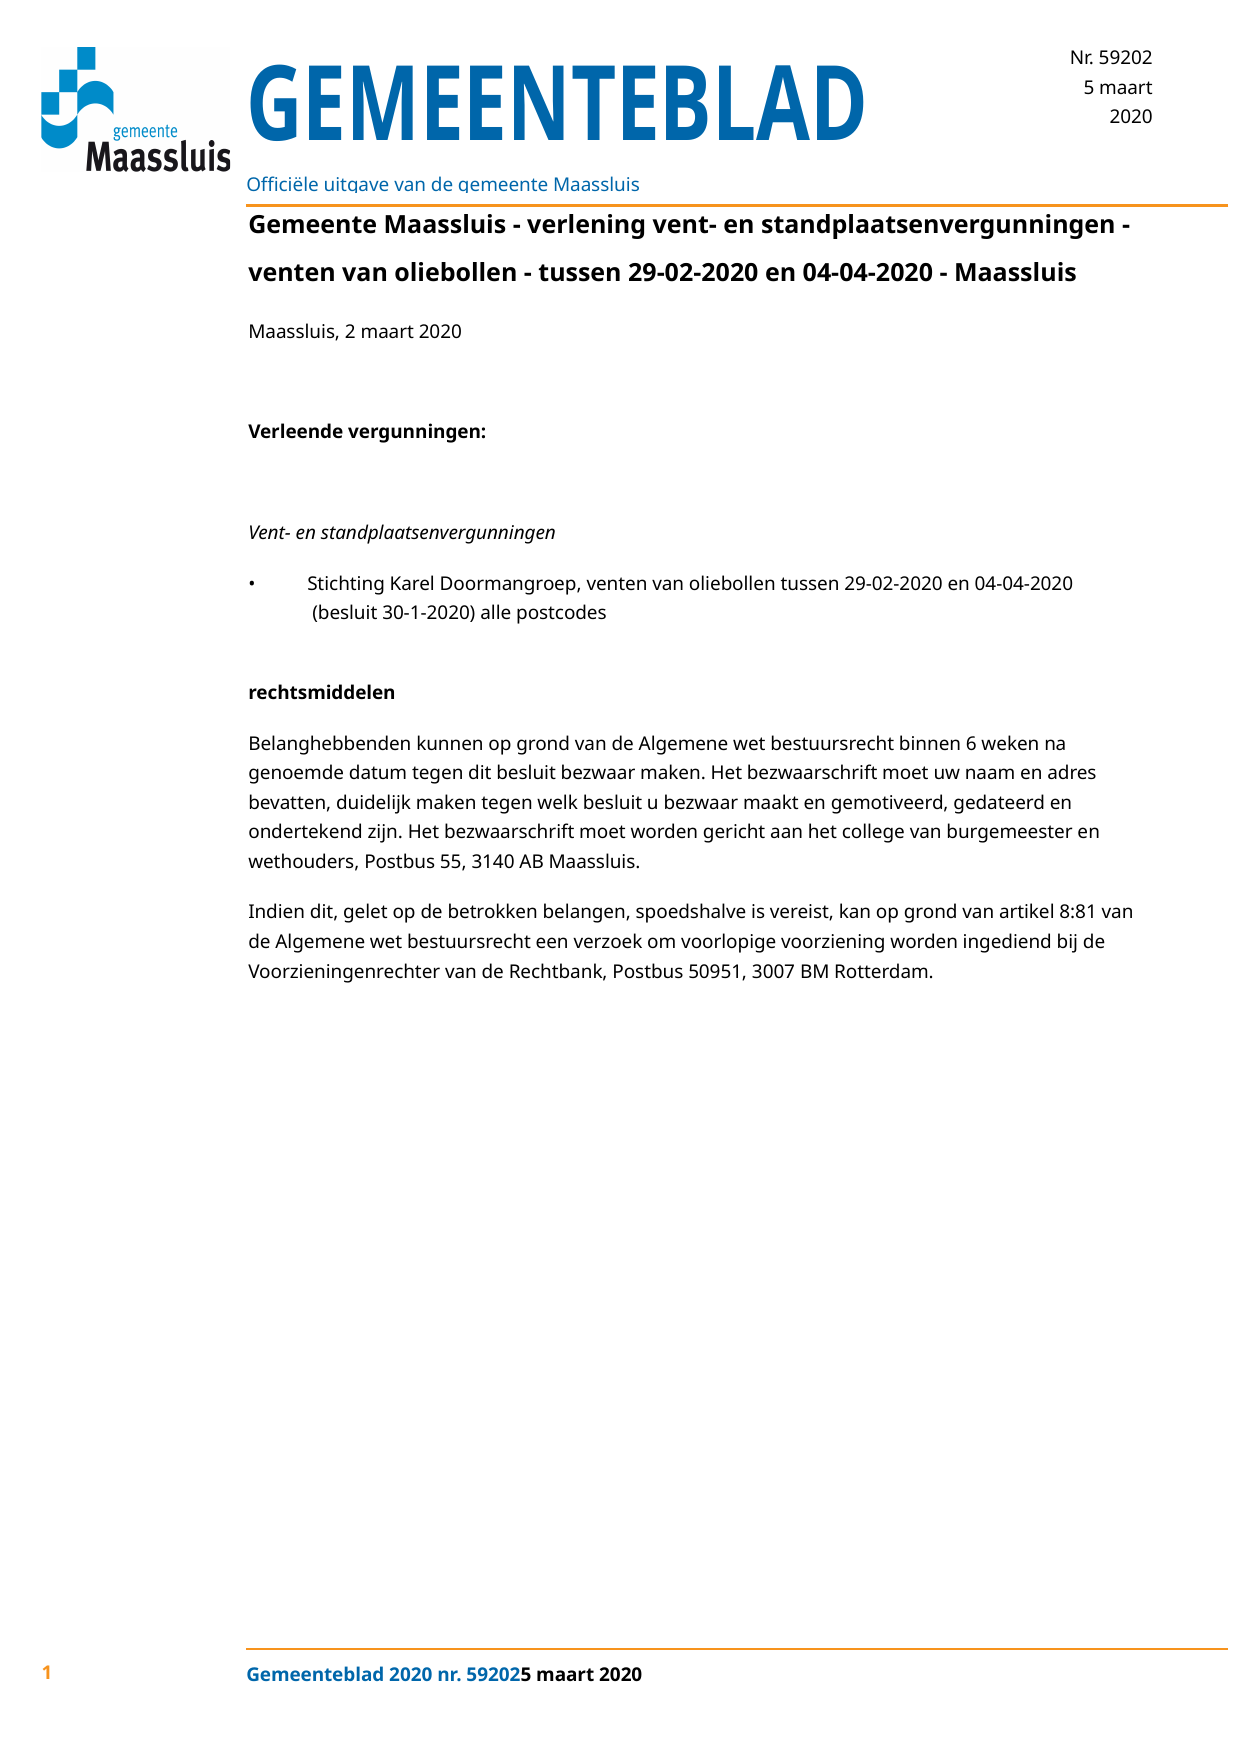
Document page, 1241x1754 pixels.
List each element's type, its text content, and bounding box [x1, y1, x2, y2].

text Vent- en standplaatsenvergunningen [248, 519, 1152, 545]
text Gemeente Maassluis - verlening vent- en standplaatsenvergunningen - venten van oliebollen - tussen 29-02-2020 en 04-04-2020 - Maassluis [248, 207, 1152, 288]
list (besluit 30-1-2020) alle postcodes [248, 599, 1152, 625]
text Belanghebbenden kunnen op grond van de Algemene wet bestuursrecht binnen 6 weken na genoemde datum tegen dit besluit bezwaar maken. Het bezwaarschrift moet uw naam en adres bevatten, duidelijk maken tegen welk besluit u bezwaar maakt en gemotiveerd, gedateerd en ondertekend zijn. Het bezwaarschrift moet worden gericht aan het college van burgemeester en wethouders, Postbus 55, 3140 AB Maassluis. [248, 730, 1152, 874]
text Indien dit, gelet op de betrokken belangen, spoedshalve is vereist, kan op grond van artikel 8:81 van de Algemene wet bestuursrecht een verzoek om voorlopige voorziening worden ingediend bij de Voorzieningenrechter van de Rechtbank, Postbus 50951, 3007 BM Rotterdam. [248, 899, 1152, 984]
picture [41, 47, 231, 172]
list Stichting Karel Doormangroep, venten van oliebollen tussen 29-02-2020 en 04-04-2020 [248, 570, 1152, 596]
text Maassluis, 2 maart 2020 [248, 318, 1152, 344]
picture [41, 47, 77, 92]
text rechtsmiddelen [248, 679, 1152, 705]
text Verleende vergunningen: [248, 419, 1152, 444]
